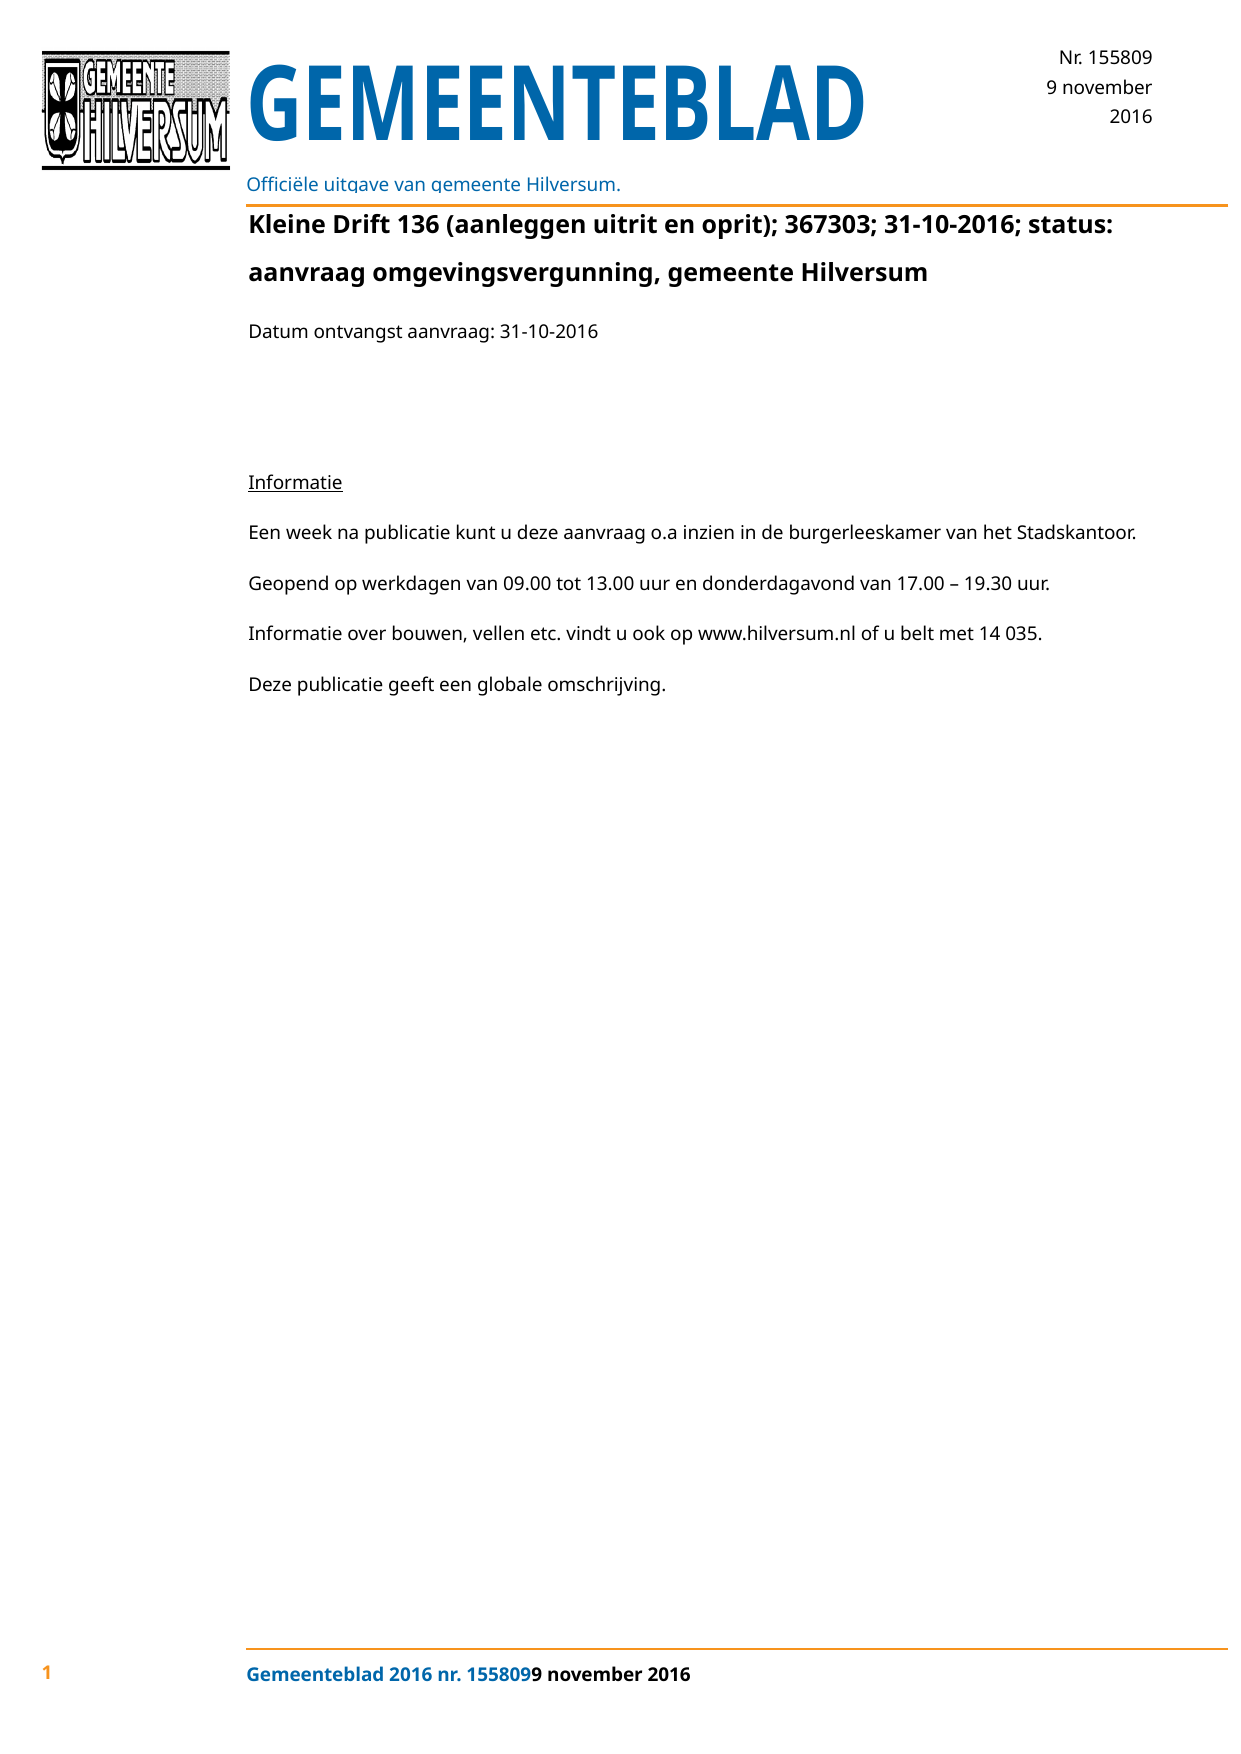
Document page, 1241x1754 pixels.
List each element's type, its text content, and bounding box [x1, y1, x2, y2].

text Informatie over bouwen, vellen etc. vindt u ook op www.hilversum.nl of u belt met 14 035. [248, 620, 1152, 646]
picture [41, 47, 231, 172]
text Een week na publicatie kunt u deze aanvraag o.a inzien in de burgerleeskamer van het Stadskantoor. [248, 519, 1152, 545]
text Deze publicatie geeft een globale omschrijving. [248, 671, 1152, 697]
text Geopend op werkdagen van 09.00 tot 13.00 uur en donderdagavond van 17.00 – 19.30 uur. [248, 570, 1152, 596]
text Kleine Drift 136 (aanleggen uitrit en oprit); 367303; 31-10-2016; status: aanvraag omgevingsvergunning, gemeente Hilversum [248, 207, 1152, 288]
text Informatie [248, 469, 1152, 495]
text Datum ontvangst aanvraag: 31-10-2016 [248, 318, 1152, 344]
